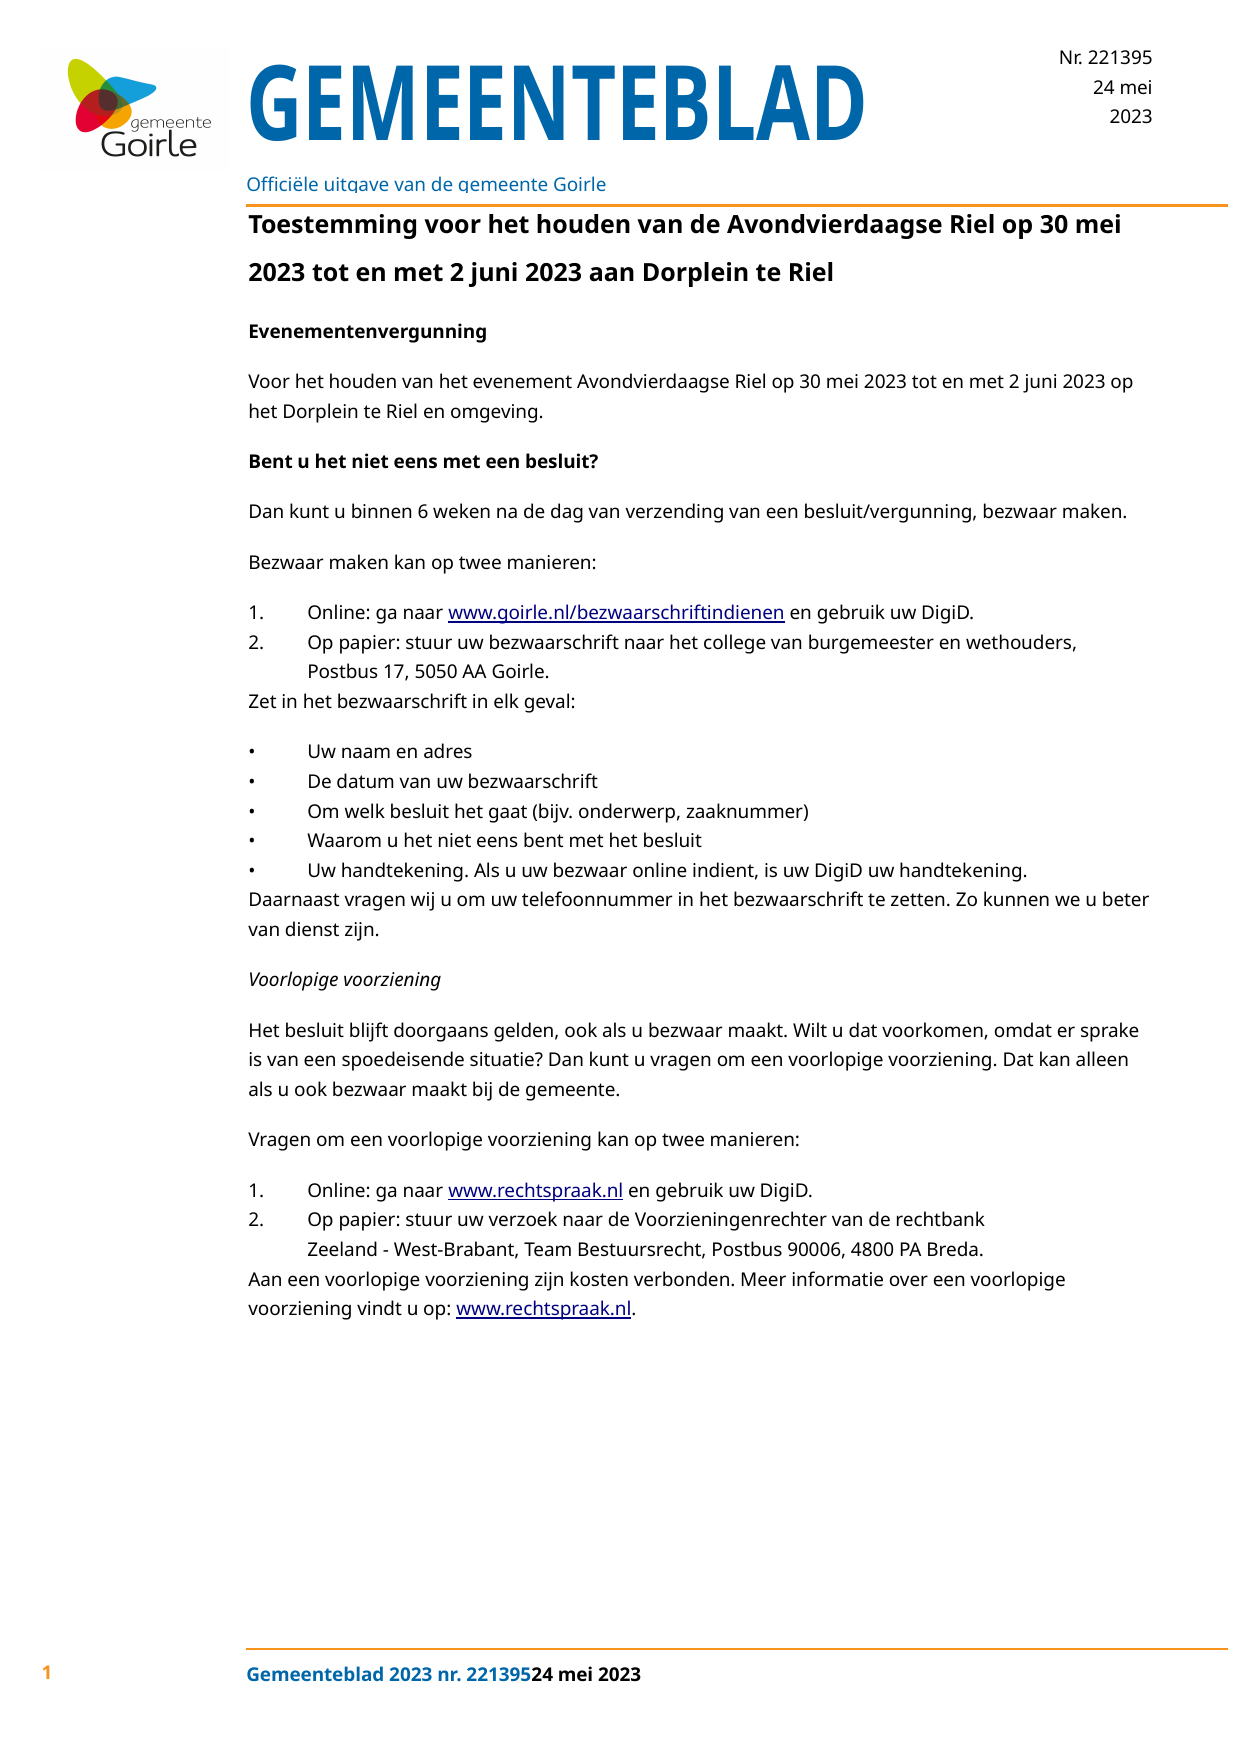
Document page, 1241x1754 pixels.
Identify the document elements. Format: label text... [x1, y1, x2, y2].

text Daarnaast vragen wij u om uw telefoonnummer in het bezwaarschrift te zetten. Zo kunnen we u beter van dienst zijn. [248, 887, 1152, 942]
text Aan een voorlopige voorziening zijn kosten verbonden. Meer informatie over een voorlopige voorziening vindt u op: www.rechtspraak.nl. [248, 1266, 1152, 1321]
list Uw handtekening. Als u uw bezwaar online indient, is uw DigiD uw handtekening. [248, 857, 1152, 883]
text Zet in het bezwaarschrift in elk geval: [248, 688, 1152, 714]
list De datum van uw bezwaarschrift [248, 768, 1152, 794]
text Bezwaar maken kan op twee manieren: [248, 549, 1152, 575]
text Voor het houden van het evenement Avondvierdaagse Riel op 30 mei 2023 tot en met 2 juni 2023 op het Dorplein te Riel en omgeving. [248, 368, 1152, 424]
list Op papier: stuur uw bezwaarschrift naar het college van burgemeester en wethouders, Postbus 17, 5050 AA Goirle. [248, 629, 1152, 684]
picture [41, 47, 231, 172]
text Vragen om een voorlopige voorziening kan op twee manieren: [248, 1127, 1152, 1152]
list Zeeland - West-Brabant, Team Bestuursrecht, Postbus 90006, 4800 PA Breda. [248, 1236, 1152, 1262]
text Dan kunt u binnen 6 weken na de dag van verzending van een besluit/vergunning, bezwaar maken. [248, 499, 1152, 524]
list Waarom u het niet eens bent met het besluit [248, 827, 1152, 853]
list Online: ga naar www.goirle.nl/bezwaarschriftindienen en gebruik uw DigiD. [248, 599, 1152, 625]
text Voorlopige voorziening [248, 967, 1152, 992]
list Om welk besluit het gaat (bijv. onderwerp, zaaknummer) [248, 798, 1152, 824]
list Online: ga naar www.rechtspraak.nl en gebruik uw DigiD. [248, 1177, 1152, 1203]
text Toestemming voor het houden van de Avondvierdaagse Riel op 30 mei 2023 tot en met 2 juni 2023 aan Dorplein te Riel [248, 207, 1152, 288]
text Bent u het niet eens met een besluit? [248, 448, 1152, 474]
text Evenementenvergunning [248, 318, 1152, 344]
text Het besluit blijft doorgaans gelden, ook als u bezwaar maakt. Wilt u dat voorkomen, omdat er sprake is van een spoedeisende situatie? Dan kunt u vragen om een voorlopige voorziening. Dat kan alleen als u ook bezwaar maakt bij de gemeente. [248, 1017, 1152, 1102]
list Op papier: stuur uw verzoek naar de Voorzieningenrechter van de rechtbank [248, 1207, 1152, 1232]
list Uw naam en adres [248, 739, 1152, 764]
